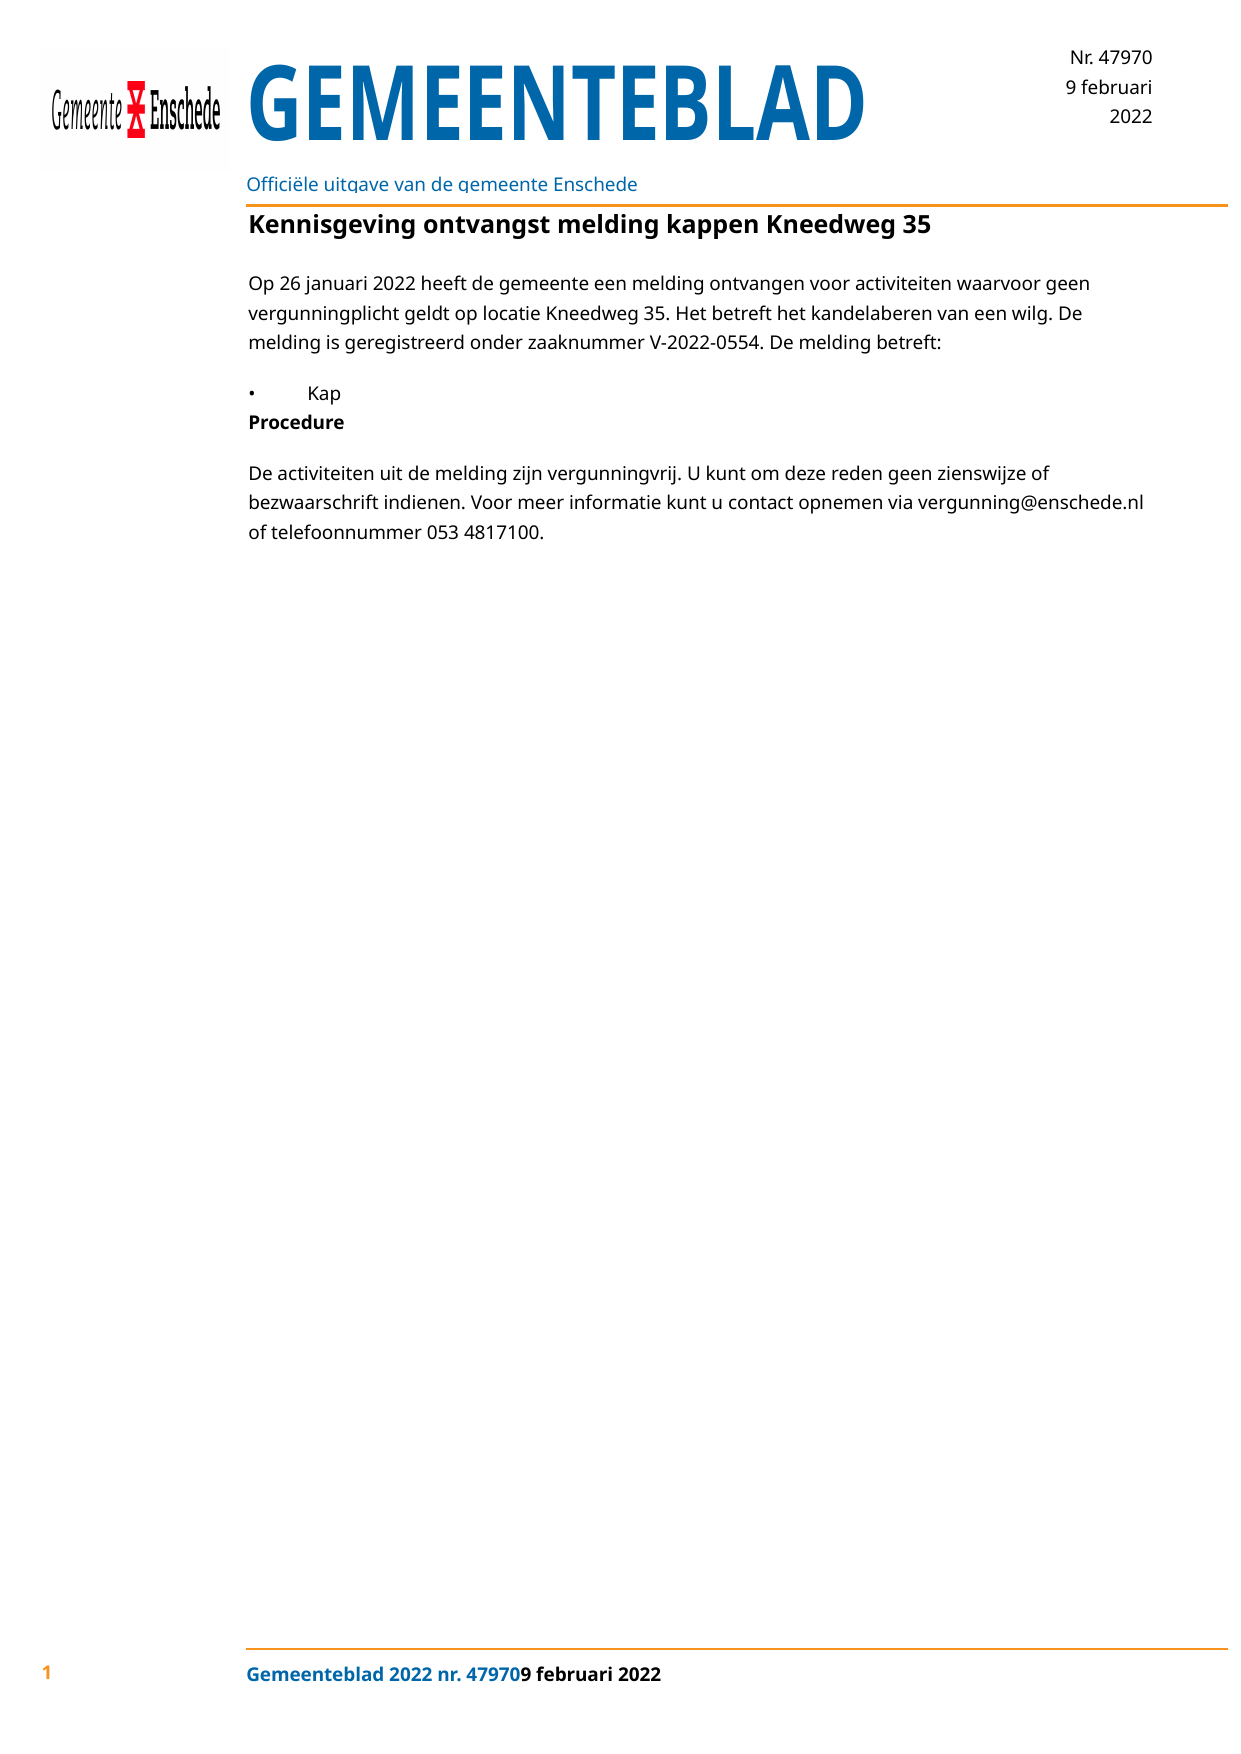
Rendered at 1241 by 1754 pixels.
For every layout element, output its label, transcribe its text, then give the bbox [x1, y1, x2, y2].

picture [41, 47, 231, 172]
text Kennisgeving ontvangst melding kappen Kneedweg 35 [248, 207, 1152, 241]
text De activiteiten uit de melding zijn vergunningvrij. U kunt om deze reden geen zienswijze of bezwaarschrift indienen. Voor meer informatie kunt u contact opnemen via vergunning@enschede.nl of telefoonnummer 053 4817100. [248, 460, 1152, 545]
text Procedure [248, 409, 1152, 435]
list Kap [248, 380, 1152, 406]
text Op 26 januari 2022 heeft de gemeente een melding ontvangen voor activiteiten waarvoor geen vergunningplicht geldt op locatie Kneedweg 35. Het betreft het kandelaberen van een wilg. De melding is geregistreerd onder zaaknummer V-2022-0554. De melding betreft: [248, 270, 1152, 355]
